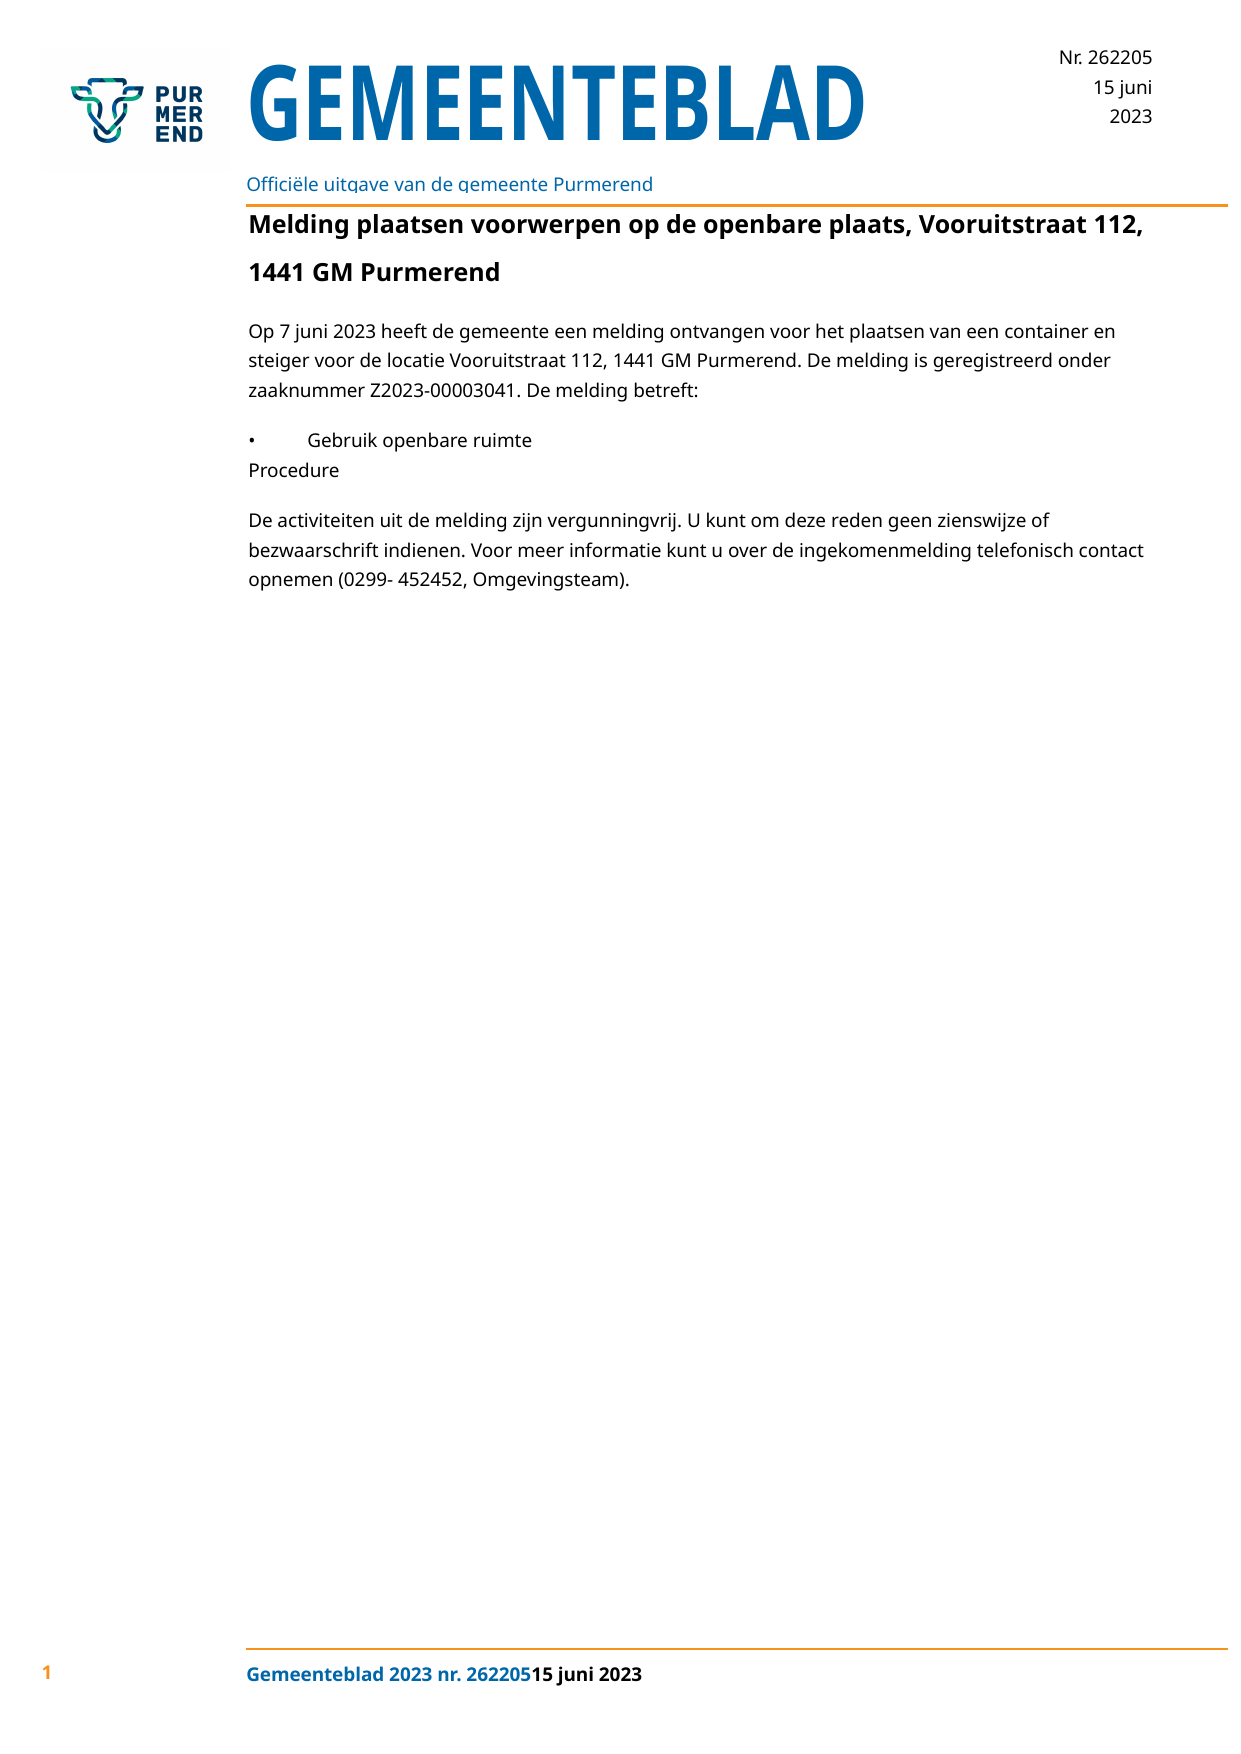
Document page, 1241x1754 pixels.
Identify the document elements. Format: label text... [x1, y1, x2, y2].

text Op 7 juni 2023 heeft de gemeente een melding ontvangen voor het plaatsen van een container en steiger voor de locatie Vooruitstraat 112, 1441 GM Purmerend. De melding is geregistreerd onder zaaknummer Z2023-00003041. De melding betreft: [248, 318, 1152, 403]
list Gebruik openbare ruimte [248, 427, 1152, 453]
text Melding plaatsen voorwerpen op de openbare plaats, Vooruitstraat 112, 1441 GM Purmerend [248, 207, 1152, 288]
picture [41, 47, 231, 172]
text Procedure [248, 457, 1152, 483]
text De activiteiten uit de melding zijn vergunningvrij. U kunt om deze reden geen zienswijze of bezwaarschrift indienen. Voor meer informatie kunt u over de ingekomenmelding telefonisch contact opnemen (0299- 452452, Omgevingsteam). [248, 507, 1152, 592]
